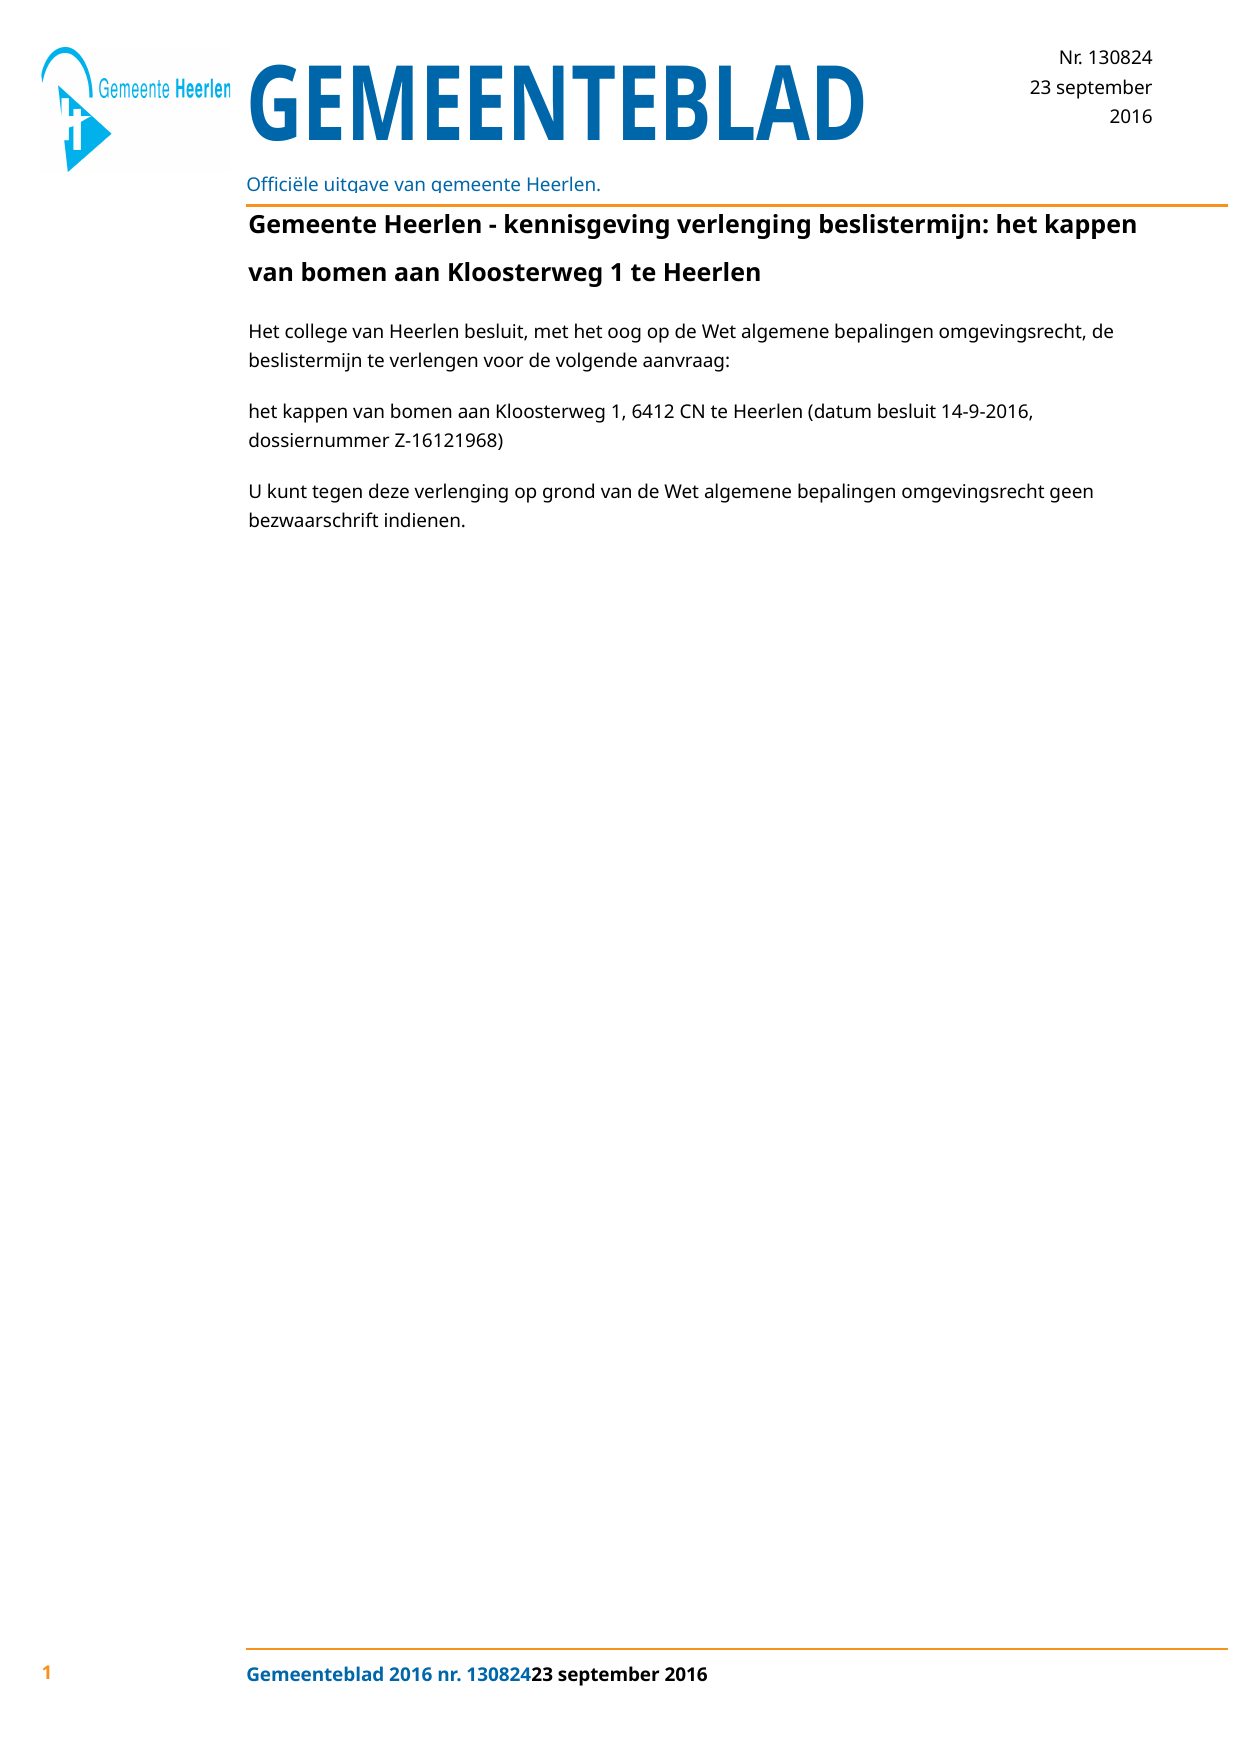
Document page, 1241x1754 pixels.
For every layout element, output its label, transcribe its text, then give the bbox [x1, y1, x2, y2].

text Gemeente Heerlen - kennisgeving verlenging beslistermijn: het kappen van bomen aan Kloosterweg 1 te Heerlen [248, 207, 1152, 288]
text het kappen van bomen aan Kloosterweg 1, 6412 CN te Heerlen (datum besluit 14-9-2016, dossiernummer Z-16121968) [248, 398, 1152, 453]
picture [41, 47, 231, 172]
picture [41, 47, 58, 70]
text Het college van Heerlen besluit, met het oog op de Wet algemene bepalingen omgevingsrecht, de beslistermijn te verlengen voor de volgende aanvraag: [248, 318, 1152, 373]
text U kunt tegen deze verlenging op grond van de Wet algemene bepalingen omgevingsrecht geen bezwaarschrift indienen. [248, 478, 1152, 533]
